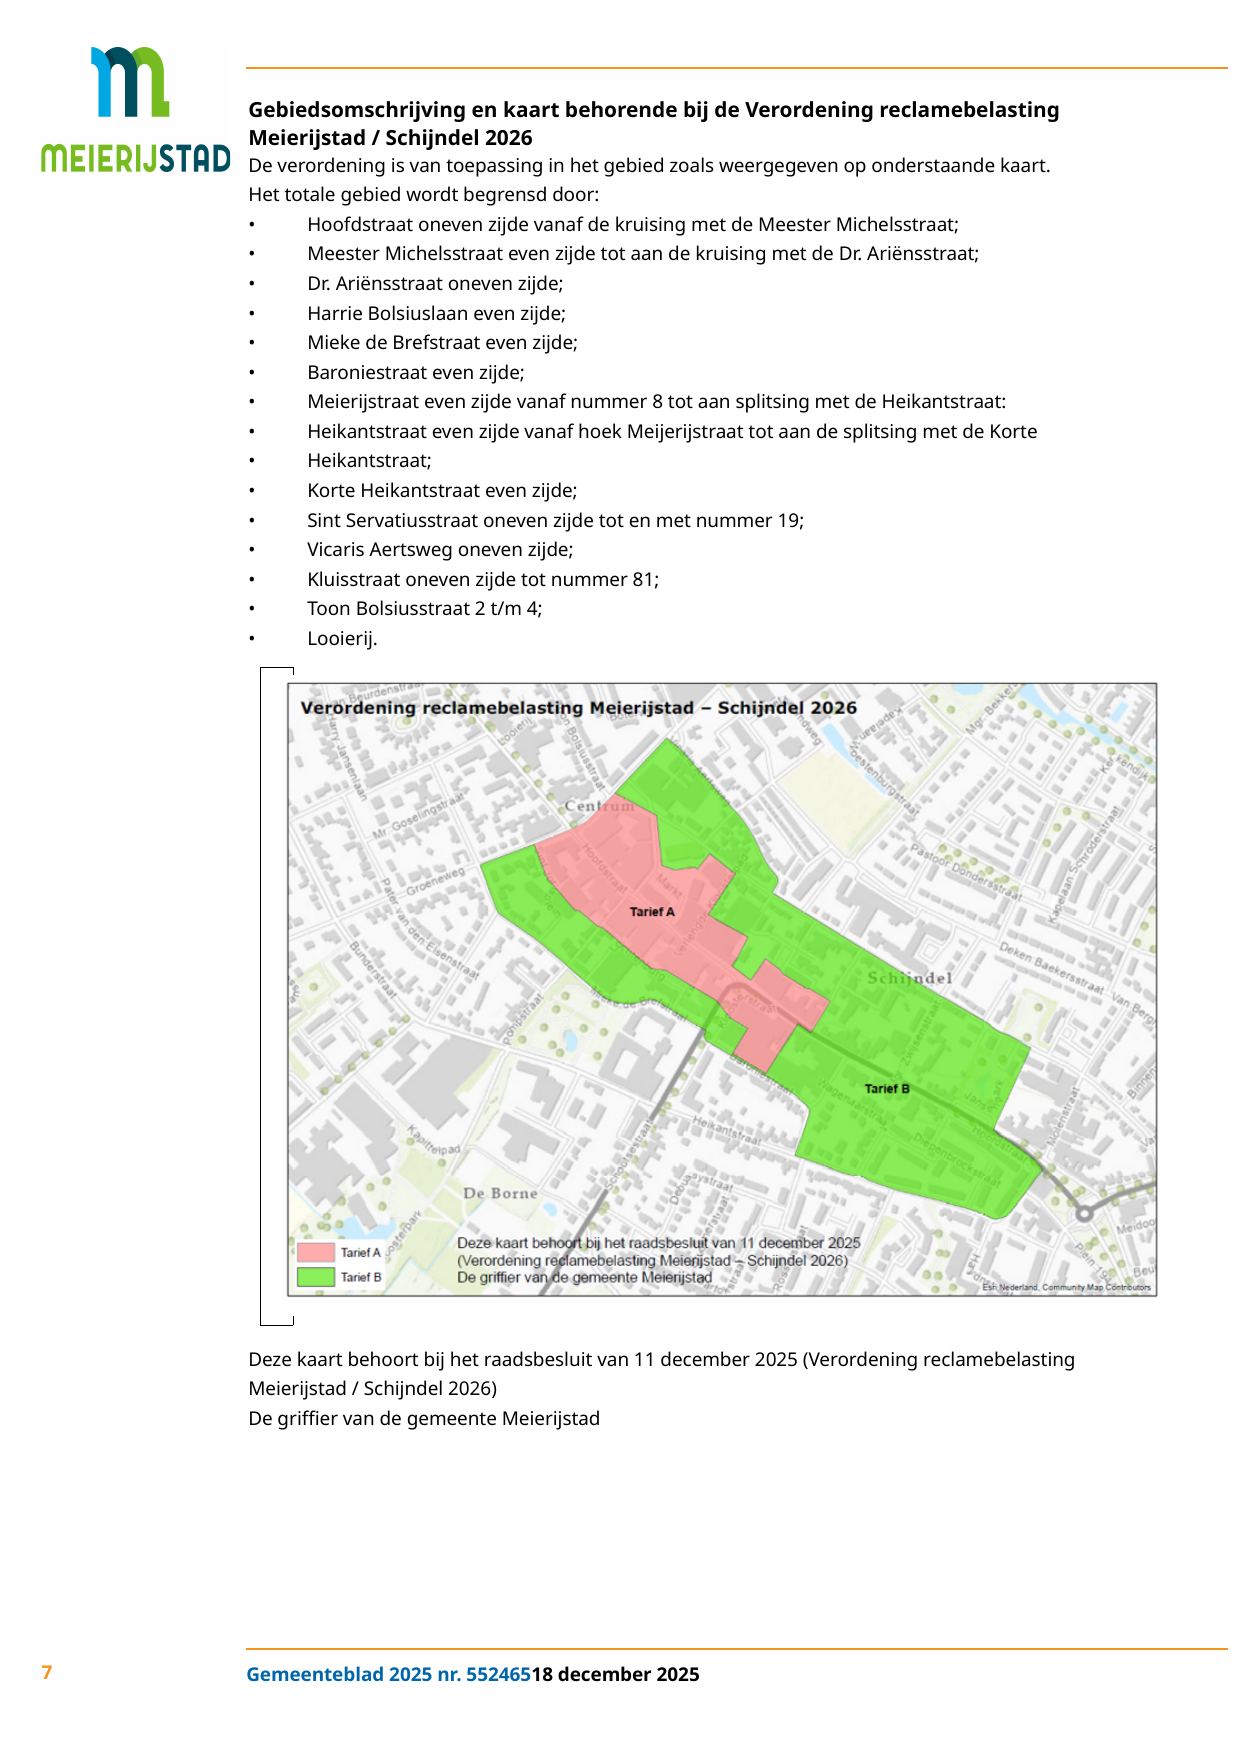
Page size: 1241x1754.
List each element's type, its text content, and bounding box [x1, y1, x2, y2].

text Deze kaart behoort bij het raadsbesluit van 11 december 2025 (Verordening reclamebelasting Meierijstad / Schijndel 2026) [248, 1346, 1152, 1401]
list Dr. Ariënsstraat oneven zijde; [248, 270, 1152, 296]
list Mieke de Brefstraat even zijde; [248, 329, 1152, 355]
list Harrie Bolsiuslaan even zijde; [248, 300, 1152, 325]
list Kluisstraat oneven zijde tot nummer 81; [248, 566, 1152, 592]
list Toon Bolsiusstraat 2 t/m 4; [248, 596, 1152, 621]
picture [268, 675, 1173, 1316]
text De verordening is van toepassing in het gebied zoals weergegeven op onderstaande kaart. [248, 152, 1152, 177]
list Korte Heikantstraat even zijde; [248, 477, 1152, 503]
list Hoofdstraat oneven zijde vanaf de kruising met de Meester Michelsstraat; [248, 211, 1152, 237]
list Meester Michelsstraat even zijde tot aan de kruising met de Dr. Ariënsstraat; [248, 241, 1152, 266]
list Baroniestraat even zijde; [248, 359, 1152, 384]
list Vicaris Aertsweg oneven zijde; [248, 536, 1152, 562]
list Heikantstraat; [248, 448, 1152, 473]
text Het totale gebied wordt begrensd door: [248, 181, 1152, 207]
list Looierij. [248, 625, 1152, 651]
list Meierijstraat even zijde vanaf nummer 8 tot aan splitsing met de Heikantstraat: [248, 388, 1152, 414]
text De griffier van de gemeente Meierijstad [248, 1405, 1152, 1431]
picture [41, 47, 231, 172]
text Gebiedsomschrijving en kaart behorende bij de Verordening reclamebelasting Meierijstad / Schijndel 2026 [248, 95, 1152, 152]
list Sint Servatiusstraat oneven zijde tot en met nummer 19; [248, 507, 1152, 532]
list Heikantstraat even zijde vanaf hoek Meijerijstraat tot aan de splitsing met de Korte [248, 418, 1152, 444]
